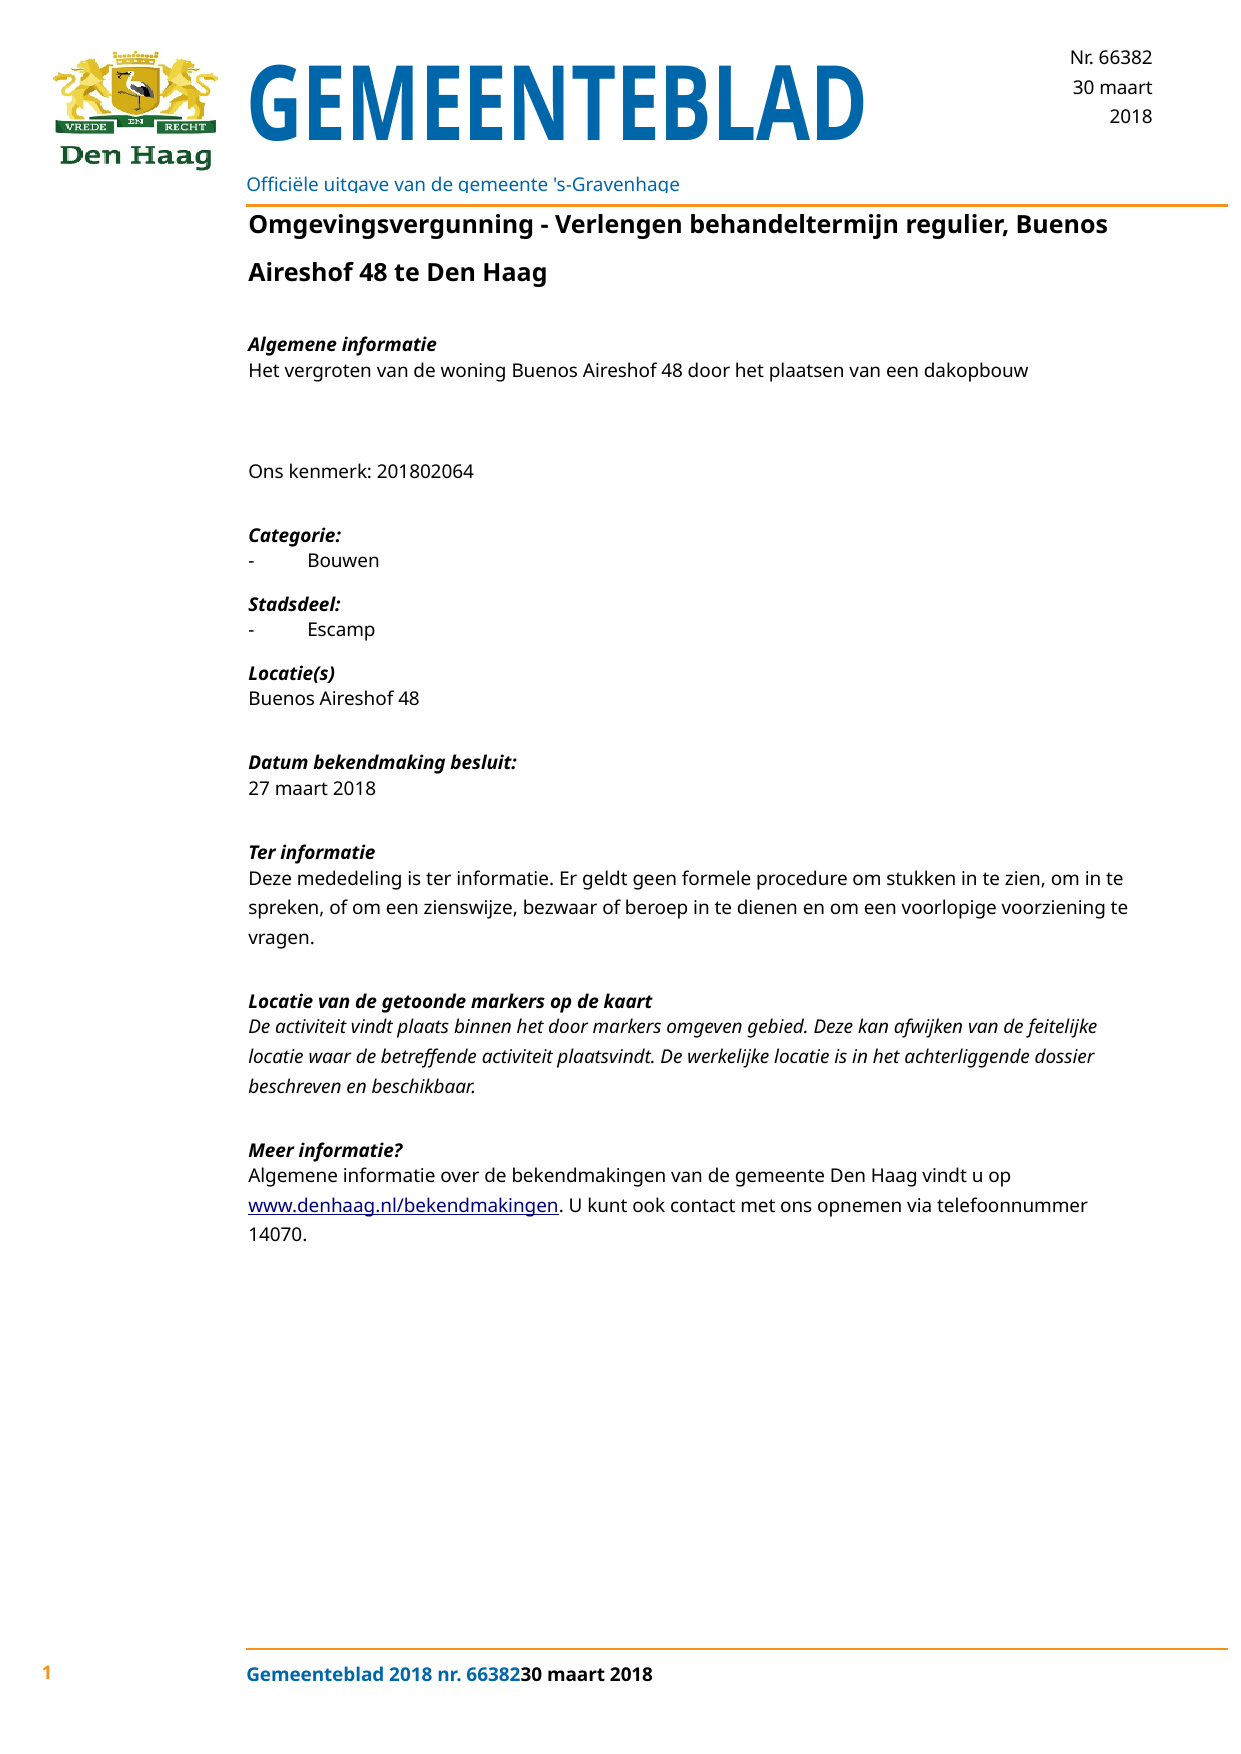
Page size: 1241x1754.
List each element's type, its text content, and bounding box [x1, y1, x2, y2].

text Ter informatie [248, 839, 1152, 865]
list Bouwen [248, 548, 1152, 573]
text Locatie van de getoonde markers op de kaart [248, 988, 1152, 1014]
text Stadsdeel: [248, 591, 1152, 617]
text Omgevingsvergunning - Verlengen behandeltermijn regulier, Buenos Aireshof 48 te Den Haag [248, 207, 1152, 288]
list Escamp [248, 617, 1152, 642]
text Deze mededeling is ter informatie. Er geldt geen formele procedure om stukken in te zien, om in te spreken, of om een zienswijze, bezwaar of beroep in te dienen en om een voorlopige voorziening te vragen. [248, 865, 1152, 950]
text De activiteit vindt plaats binnen het door markers omgeven gebied. Deze kan afwijken van de feitelijke locatie waar de betreffende activiteit plaatsvindt. De werkelijke locatie is in het achterliggende dossier beschreven en beschikbaar. [248, 1014, 1152, 1098]
text 27 maart 2018 [248, 775, 1152, 801]
picture [41, 47, 231, 172]
text Algemene informatie [248, 331, 1152, 357]
text Ons kenmerk: 201802064 [248, 458, 1152, 484]
text Algemene informatie over de bekendmakingen van de gemeente Den Haag vindt u op www.denhaag.nl/bekendmakingen. U kunt ook contact met ons opnemen via telefoonnummer 14070. [248, 1162, 1152, 1247]
text Buenos Aireshof 48 [248, 685, 1152, 711]
text Het vergroten van de woning Buenos Aireshof 48 door het plaatsen van een dakopbouw [248, 357, 1152, 383]
text Locatie(s) [248, 660, 1152, 685]
text Datum bekendmaking besluit: [248, 749, 1152, 775]
text Categorie: [248, 522, 1152, 548]
text Meer informatie? [248, 1137, 1152, 1162]
